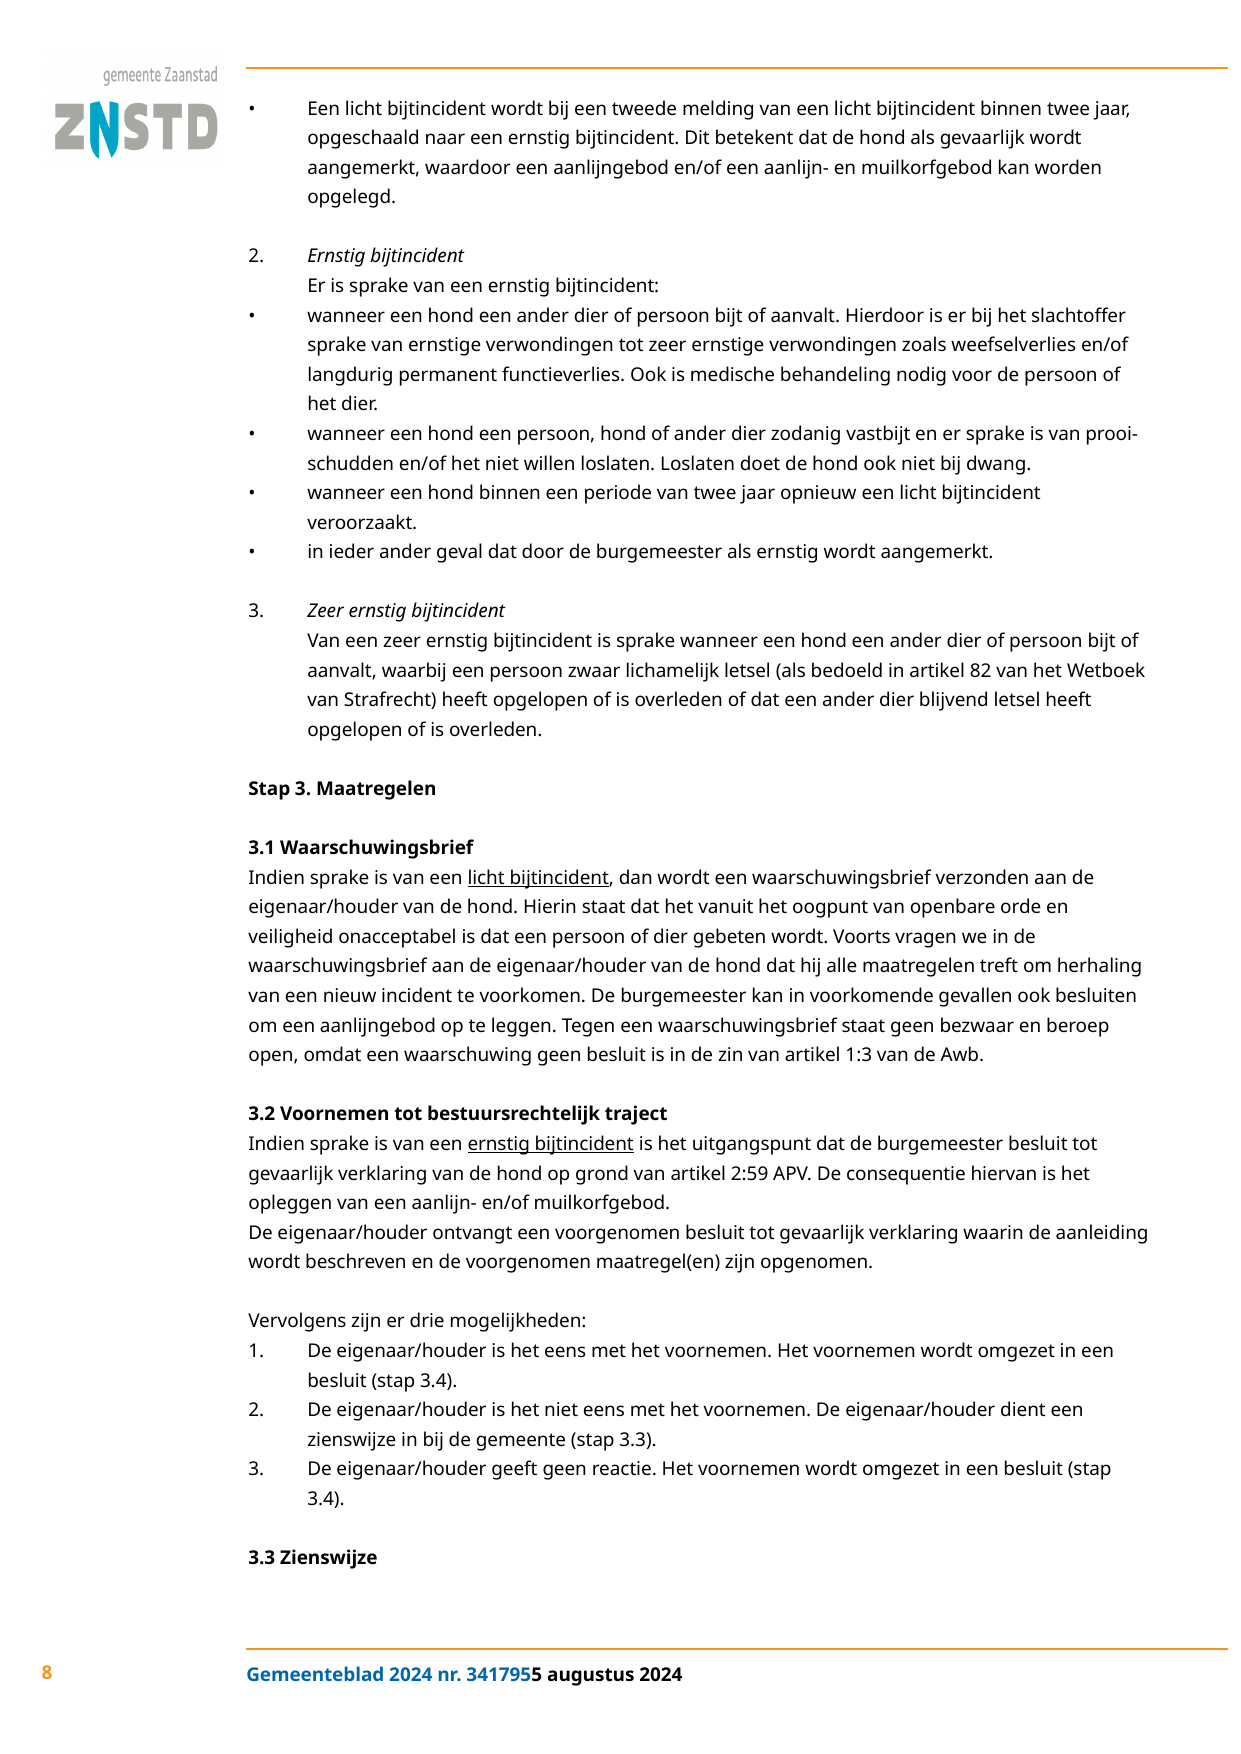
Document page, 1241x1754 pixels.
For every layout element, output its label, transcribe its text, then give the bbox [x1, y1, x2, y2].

list wanneer een hond binnen een periode van twee jaar opnieuw een licht bijtincident veroorzaakt. [248, 479, 1152, 535]
picture [41, 47, 231, 172]
list wanneer een hond een persoon, hond of ander dier zodanig vastbijt en er sprake is van prooi-schudden en/of het niet willen loslaten. Loslaten doet de hond ook niet bij dwang. [248, 420, 1152, 476]
list Ernstig bijtincident [248, 243, 1152, 268]
text Vervolgens zijn er drie mogelijkheden: [248, 1308, 1152, 1333]
list De eigenaar/houder is het niet eens met het voornemen. De eigenaar/houder dient een zienswijze in bij de gemeente (stap 3.3). [248, 1396, 1152, 1452]
list Zeer ernstig bijtincident [248, 598, 1152, 623]
text 3.1 Waarschuwingsbrief [248, 834, 1152, 860]
list De eigenaar/houder is het eens met het voornemen. Het voornemen wordt omgezet in een besluit (stap 3.4). [248, 1337, 1152, 1393]
text Indien sprake is van een licht bijtincident, dan wordt een waarschuwingsbrief verzonden aan de eigenaar/houder van de hond. Hierin staat dat het vanuit het oogpunt van openbare orde en veiligheid onacceptabel is dat een persoon of dier gebeten wordt. Voorts vragen we in de waarschuwingsbrief aan de eigenaar/houder van de hond dat hij alle maatregelen treft om herhaling van een nieuw incident te voorkomen. De burgemeester kan in voorkomende gevallen ook besluiten om een aanlijngebod op te leggen. Tegen een waarschuwingsbrief staat geen bezwaar en beroep open, omdat een waarschuwing geen besluit is in de zin van artikel 1:3 van de Awb. [248, 864, 1152, 1067]
text De eigenaar/houder ontvangt een voorgenomen besluit tot gevaarlijk verklaring waarin de aanleiding wordt beschreven en de voorgenomen maatregel(en) zijn opgenomen. [248, 1219, 1152, 1274]
list Van een zeer ernstig bijtincident is sprake wanneer een hond een ander dier of persoon bijt of aanvalt, waarbij een persoon zwaar lichamelijk letsel (als bedoeld in artikel 82 van het Wetboek van Strafrecht) heeft opgelopen of is overleden of dat een ander dier blijvend letsel heeft opgelopen of is overleden. [248, 627, 1152, 742]
text Indien sprake is van een ernstig bijtincident is het uitgangspunt dat de burgemeester besluit tot gevaarlijk verklaring van de hond op grond van artikel 2:59 APV. De consequentie hiervan is het opleggen van een aanlijn- en/of muilkorfgebod. [248, 1130, 1152, 1215]
list Een licht bijtincident wordt bij een tweede melding van een licht bijtincident binnen twee jaar, opgeschaald naar een ernstig bijtincident. Dit betekent dat de hond als gevaarlijk wordt aangemerkt, waardoor een aanlijngebod en/of een aanlijn- en muilkorfgebod kan worden opgelegd. [248, 95, 1152, 209]
text Stap 3. Maatregelen [248, 775, 1152, 801]
list in ieder ander geval dat door de burgemeester als ernstig wordt aangemerkt. [248, 538, 1152, 564]
text 3.2 Voornemen tot bestuursrechtelijk traject [248, 1101, 1152, 1126]
list wanneer een hond een ander dier of persoon bijt of aanvalt. Hierdoor is er bij het slachtoffer sprake van ernstige verwondingen tot zeer ernstige verwondingen zoals weefselverlies en/of langdurig permanent functieverlies. Ook is medische behandeling nodig voor de persoon of het dier. [248, 302, 1152, 416]
list De eigenaar/houder geeft geen reactie. Het voornemen wordt omgezet in een besluit (stap 3.4). [248, 1456, 1152, 1511]
text 3.3 Zienswijze [248, 1544, 1152, 1570]
list Er is sprake van een ernstig bijtincident: [248, 272, 1152, 298]
